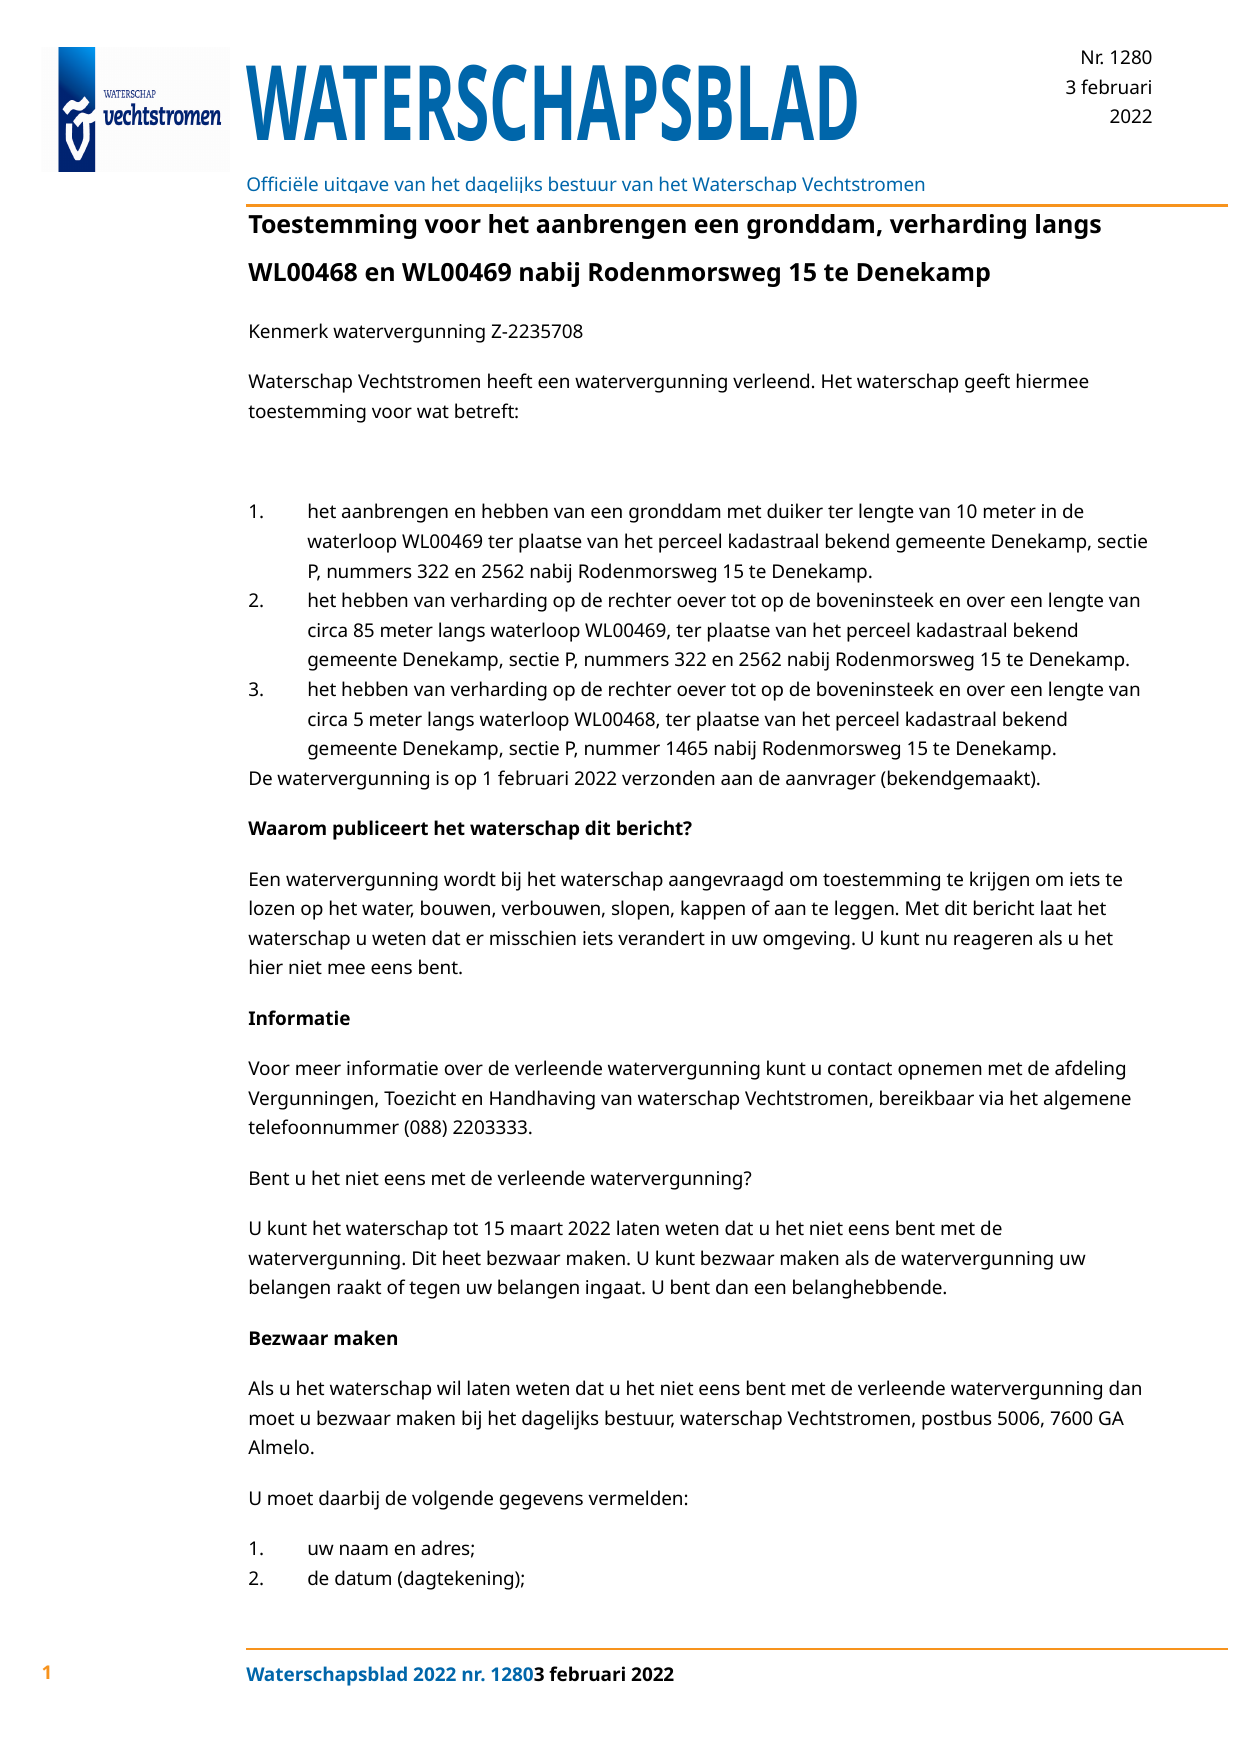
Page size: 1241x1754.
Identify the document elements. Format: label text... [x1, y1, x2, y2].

text Een watervergunning wordt bij het waterschap aangevraagd om toestemming te krijgen om iets te lozen op het water, bouwen, verbouwen, slopen, kappen of aan te leggen. Met dit bericht laat het waterschap u weten dat er misschien iets verandert in uw omgeving. U kunt nu reageren als u het hier niet mee eens bent. [248, 866, 1152, 980]
picture [41, 47, 231, 172]
text De watervergunning is op 1 februari 2022 verzonden aan de aanvrager (bekendgemaakt). [248, 765, 1152, 791]
text Voor meer informatie over de verleende watervergunning kunt u contact opnemen met de afdeling Vergunningen, Toezicht en Handhaving van waterschap Vechtstromen, bereikbaar via het algemene telefoonnummer (088) 2203333. [248, 1055, 1152, 1140]
text Waarom publiceert het waterschap dit bericht? [248, 815, 1152, 841]
text Waterschap Vechtstromen heeft een watervergunning verleend. Het waterschap geeft hiermee toestemming voor wat betreft: [248, 368, 1152, 424]
list het hebben van verharding op de rechter oever tot op de boveninsteek en over een lengte van circa 85 meter langs waterloop WL00469, ter plaatse van het perceel kadastraal bekend gemeente Denekamp, sectie P, nummers 322 en 2562 nabij Rodenmorsweg 15 te Denekamp. [248, 587, 1152, 672]
text Kenmerk watervergunning Z-2235708 [248, 318, 1152, 344]
text U kunt het waterschap tot 15 maart 2022 laten weten dat u het niet eens bent met de watervergunning. Dit heet bezwaar maken. U kunt bezwaar maken als de watervergunning uw belangen raakt of tegen uw belangen ingaat. U bent dan een belanghebbende. [248, 1215, 1152, 1300]
text Informatie [248, 1005, 1152, 1031]
list de datum (dagtekening); [248, 1565, 1152, 1591]
text U moet daarbij de volgende gegevens vermelden: [248, 1485, 1152, 1511]
list uw naam en adres; [248, 1535, 1152, 1561]
list het hebben van verharding op de rechter oever tot op de boveninsteek en over een lengte van circa 5 meter langs waterloop WL00468, ter plaatse van het perceel kadastraal bekend gemeente Denekamp, sectie P, nummer 1465 nabij Rodenmorsweg 15 te Denekamp. [248, 676, 1152, 761]
text Bent u het niet eens met de verleende watervergunning? [248, 1165, 1152, 1191]
list het aanbrengen en hebben van een gronddam met duiker ter lengte van 10 meter in de waterloop WL00469 ter plaatse van het perceel kadastraal bekend gemeente Denekamp, sectie P, nummers 322 en 2562 nabij Rodenmorsweg 15 te Denekamp. [248, 499, 1152, 584]
text Als u het waterschap wil laten weten dat u het niet eens bent met de verleende watervergunning dan moet u bezwaar maken bij het dagelijks bestuur, waterschap Vechtstromen, postbus 5006, 7600 GA Almelo. [248, 1375, 1152, 1460]
text Bezwaar maken [248, 1325, 1152, 1351]
text Toestemming voor het aanbrengen een gronddam, verharding langs WL00468 en WL00469 nabij Rodenmorsweg 15 te Denekamp [248, 207, 1152, 288]
